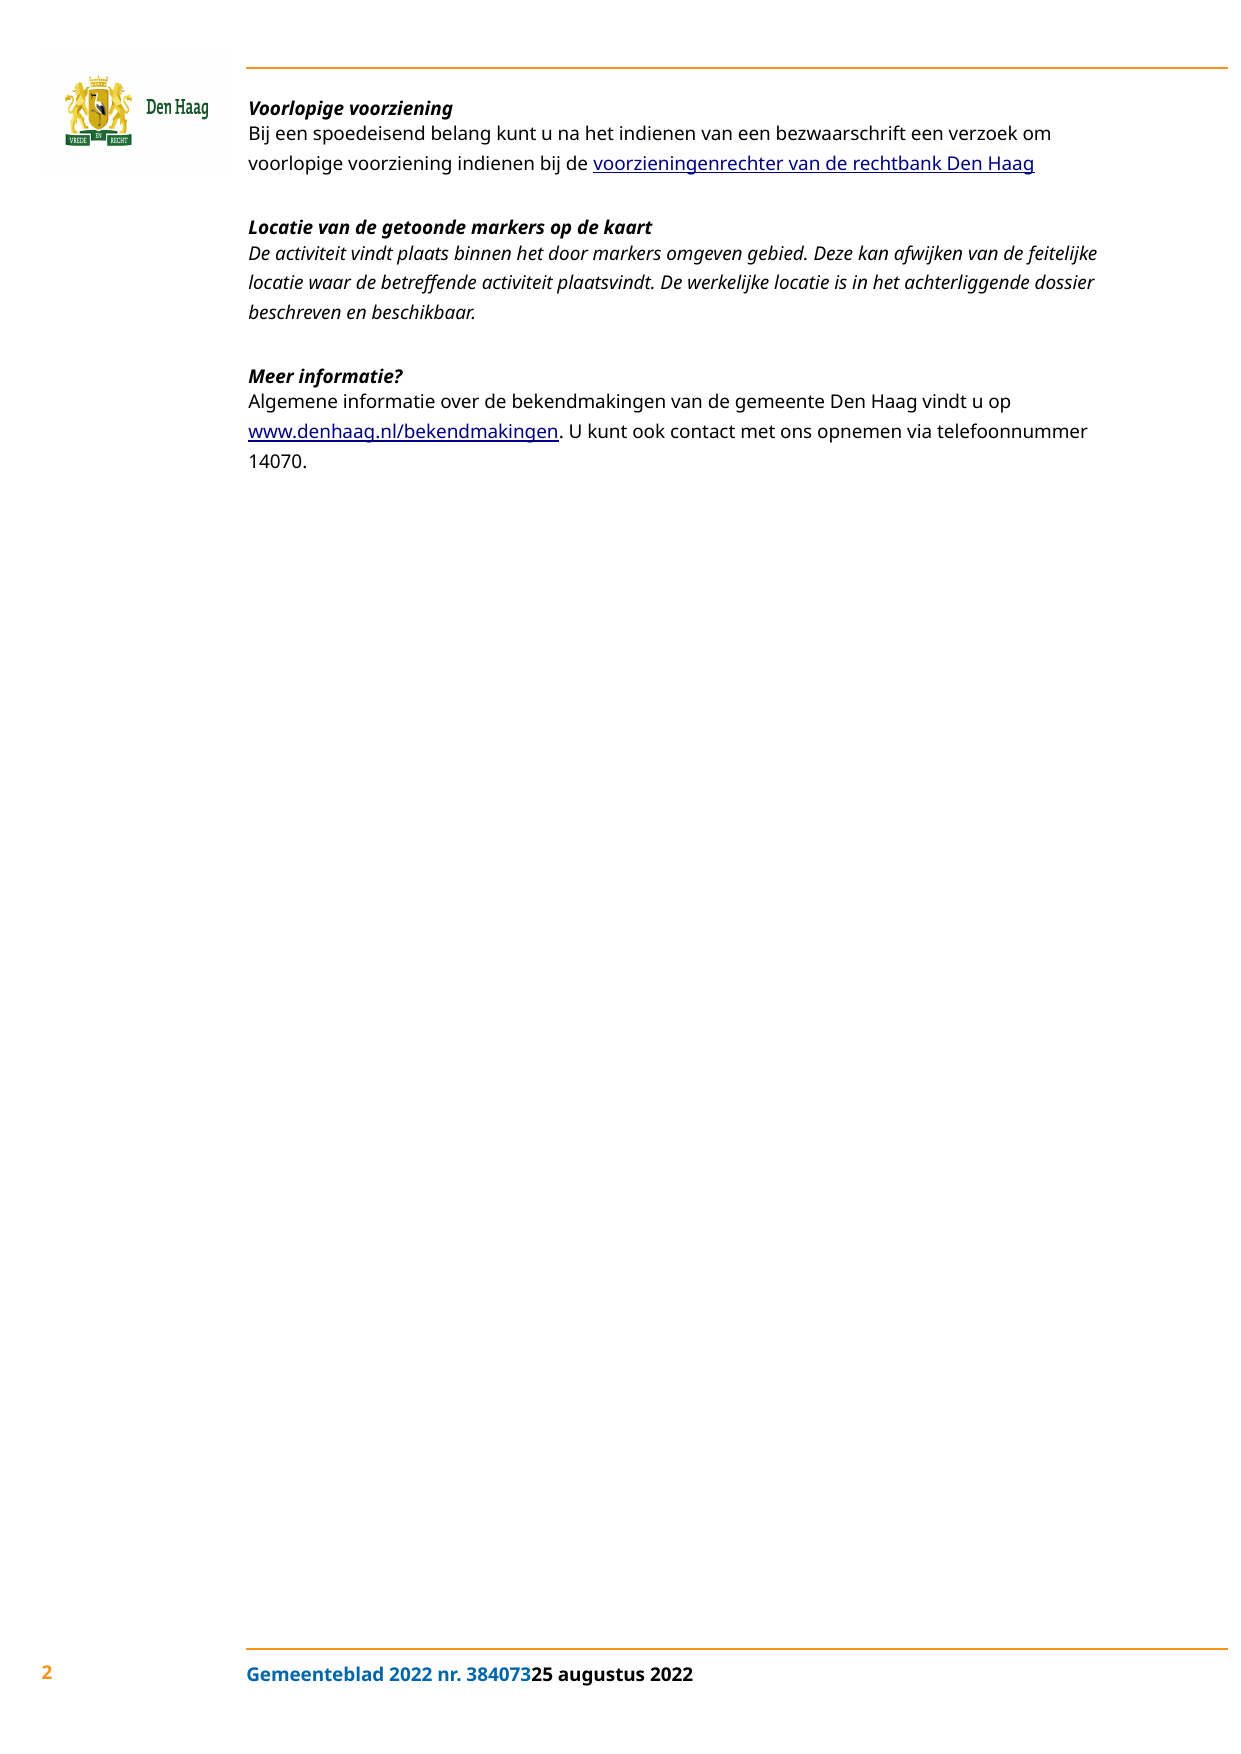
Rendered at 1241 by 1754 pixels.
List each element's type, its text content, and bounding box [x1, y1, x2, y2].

text Meer informatie? [248, 363, 1152, 389]
text Locatie van de getoonde markers op de kaart [248, 214, 1152, 240]
text Algemene informatie over de bekendmakingen van de gemeente Den Haag vindt u op www.denhaag.nl/bekendmakingen. U kunt ook contact met ons opnemen via telefoonnummer 14070. [248, 389, 1152, 473]
text De activiteit vindt plaats binnen het door markers omgeven gebied. Deze kan afwijken van de feitelijke locatie waar de betreffende activiteit plaatsvindt. De werkelijke locatie is in het achterliggende dossier beschreven en beschikbaar. [248, 240, 1152, 325]
picture [41, 47, 231, 172]
text Voorlopige voorziening [248, 95, 1152, 121]
text Bij een spoedeisend belang kunt u na het indienen van een bezwaarschrift een verzoek om voorlopige voorziening indienen bij de voorzieningenrechter van de rechtbank Den Haag [248, 121, 1152, 176]
